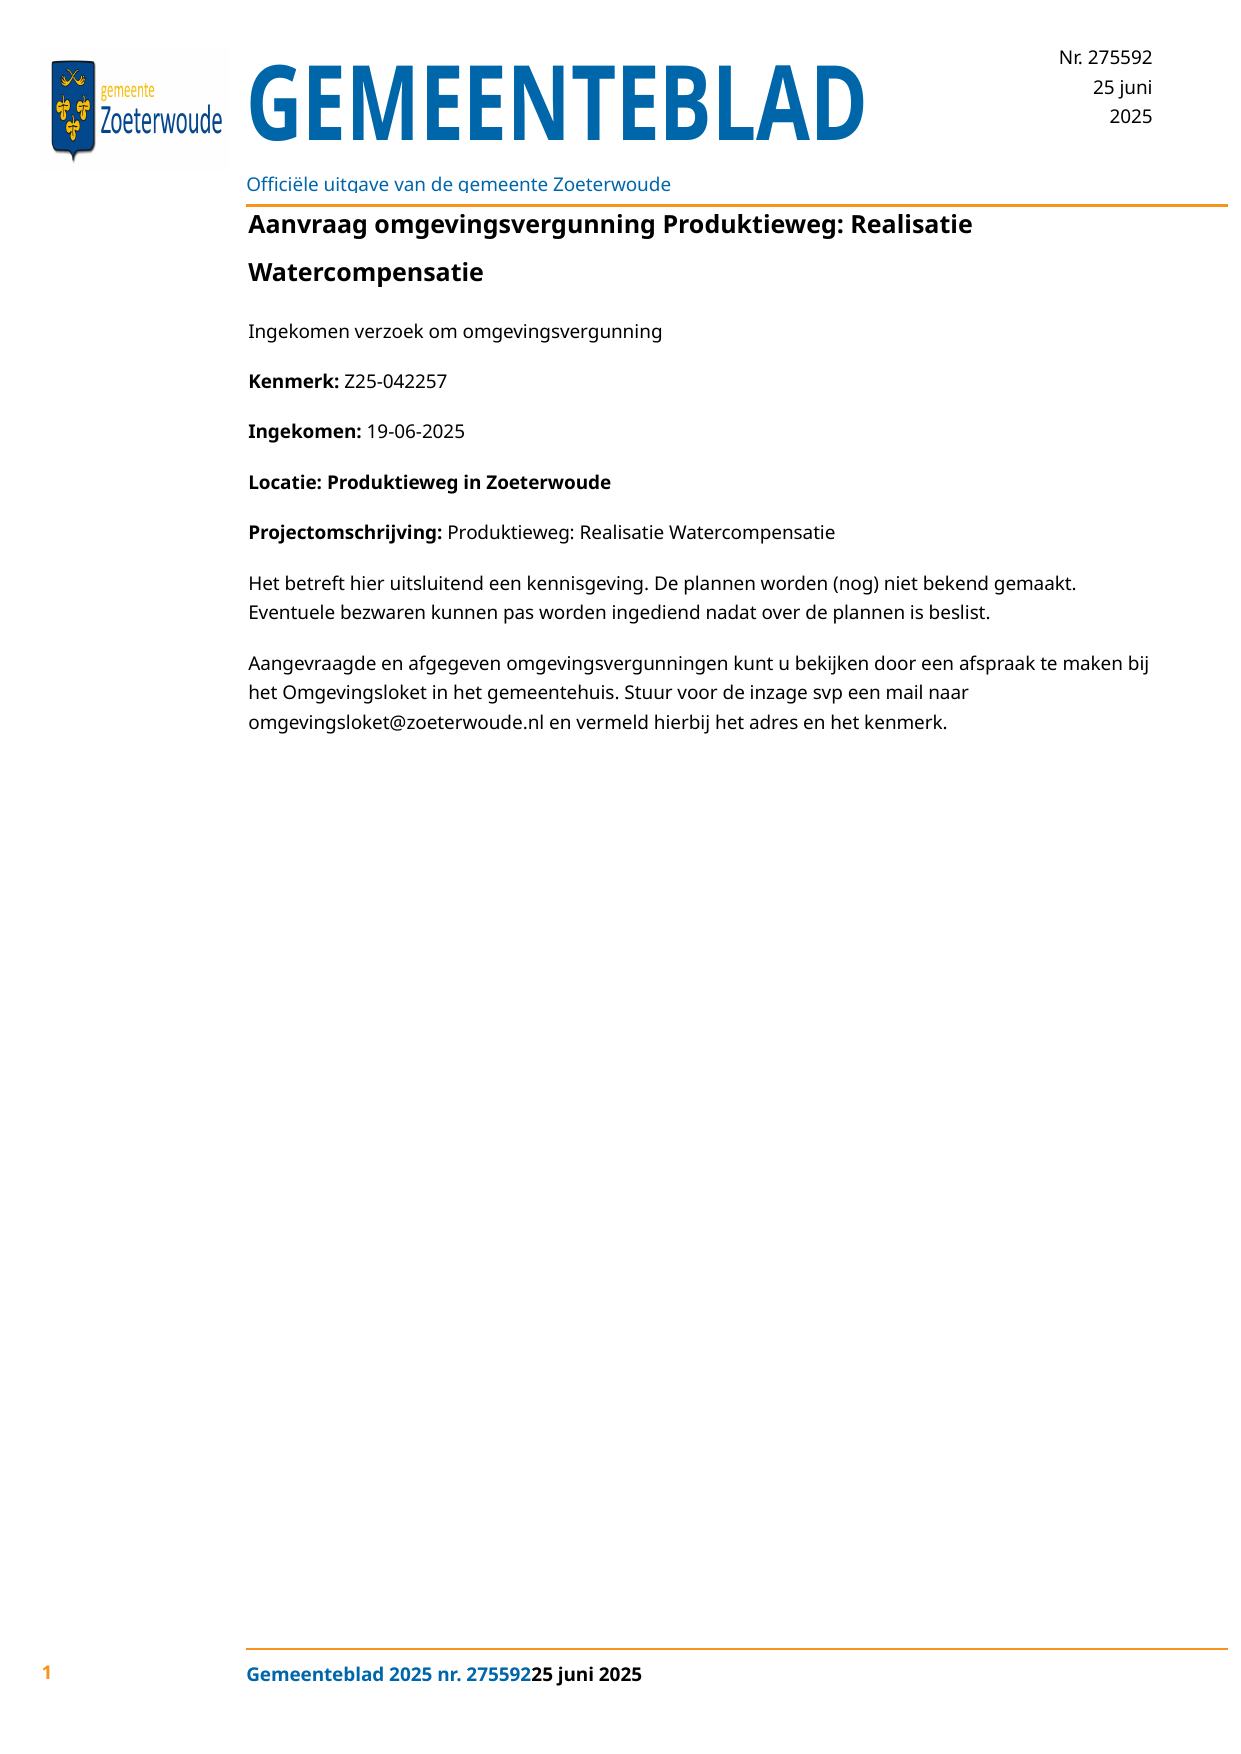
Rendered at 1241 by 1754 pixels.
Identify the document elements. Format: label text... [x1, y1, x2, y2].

text Projectomschrijving: Produktieweg: Realisatie Watercompensatie [248, 519, 1152, 545]
text Het betreft hier uitsluitend een kennisgeving. De plannen worden (nog) niet bekend gemaakt. Eventuele bezwaren kunnen pas worden ingediend nadat over de plannen is beslist. [248, 570, 1152, 625]
text Kenmerk: Z25-042257 [248, 368, 1152, 394]
text Aanvraag omgevingsvergunning Produktieweg: Realisatie Watercompensatie [248, 207, 1152, 288]
text Locatie: Produktieweg in Zoeterwoude [248, 469, 1152, 495]
text Ingekomen verzoek om omgevingsvergunning [248, 318, 1152, 344]
text Aangevraagde en afgegeven omgevingsvergunningen kunt u bekijken door een afspraak te maken bij het Omgevingsloket in het gemeentehuis. Stuur voor de inzage svp een mail naar omgevingsloket@zoeterwoude.nl en vermeld hierbij het adres en het kenmerk. [248, 650, 1152, 735]
picture [41, 47, 231, 172]
text Ingekomen: 19-06-2025 [248, 419, 1152, 444]
